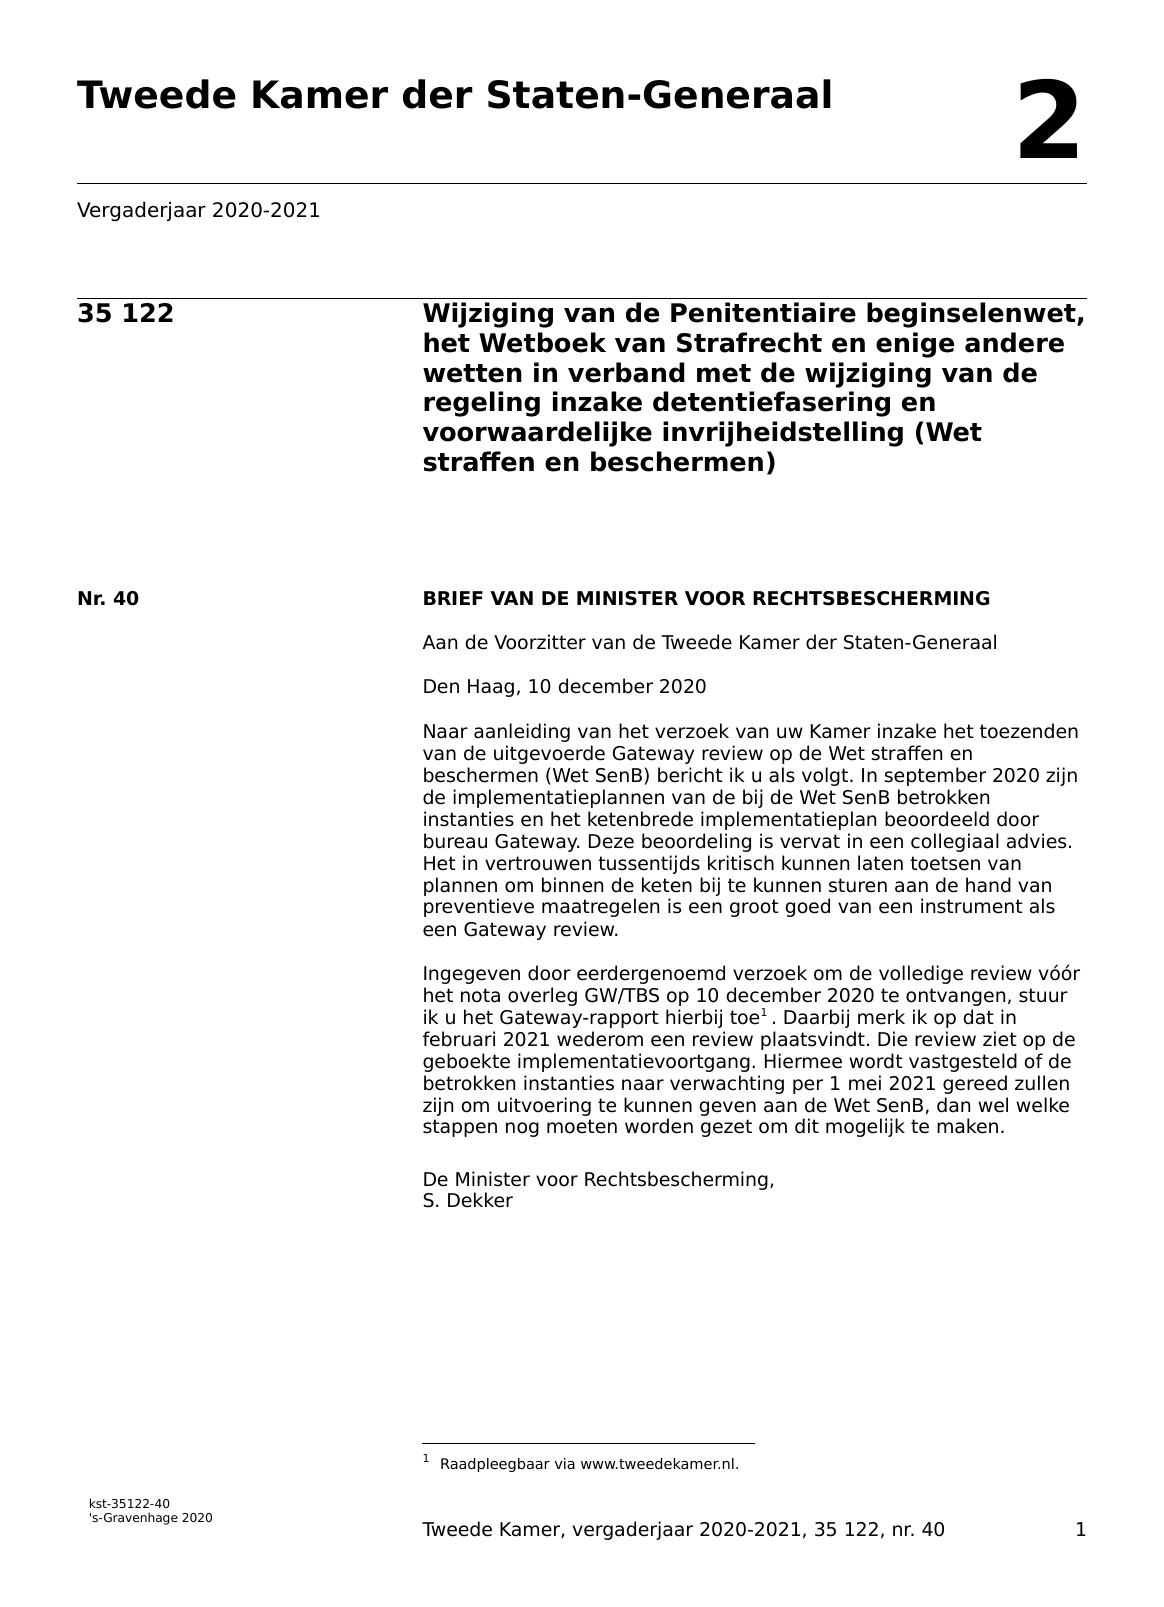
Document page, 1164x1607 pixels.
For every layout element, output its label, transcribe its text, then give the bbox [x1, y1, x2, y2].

table_header 2 [886, 59, 1087, 183]
text Ingegeven door eerdergenoemd verzoek om de volledige review vóór het nota overleg GW/TBS op 10 december 2020 te ontvangen, stuur ik u het Gateway-rapport hierbij toe. Daarbij merk ik op dat in februari 2021 wederom een review plaatsvindt. Die review ziet op de geboekte implementatievoortgang. Hiermee wordt vastgesteld of de betrokken instanties naar verwachting per 1 mei 2021 gereed zullen zijn om uitvoering te kunnen geven aan de Wet SenB, dan wel welke stappen nog moeten worden gezet om dit mogelijk te maken. [422, 963, 1087, 1138]
text Den Haag, 10 december 2020 [422, 676, 1087, 698]
text Raadpleegbaar via www.tweedekamer.nl. [422, 1452, 1087, 1474]
subtitle Nr. 40 BRIEF VAN DE MINISTER VOOR RECHTSBESCHERMING [77, 588, 1087, 610]
text kst-35122-40 [88, 1497, 323, 1511]
subtitle 35 122 Wijziging van de Penitentiaire beginselenwet, het Wetboek van Strafrecht en enige andere wetten in verband met de wijziging van de regeling inzake detentiefasering en voorwaardelijke invrijheidstelling (Wet straffen en beschermen) [77, 299, 1087, 477]
text Naar aanleiding van het verzoek van uw Kamer inzake het toezenden van de uitgevoerde Gateway review op de Wet straffen en beschermen (Wet SenB) bericht ik u als volgt. In september 2020 zijn de implementatieplannen van de bij de Wet SenB betrokken instanties en het ketenbrede implementatieplan beoordeeld door bureau Gateway. Deze beoordeling is vervat in een collegiaal advies. Het in vertrouwen tussentijds kritisch kunnen laten toetsen van plannen om binnen de keten bij te kunnen sturen aan de hand van preventieve maatregelen is een groot goed van een instrument als een Gateway review. [422, 721, 1087, 940]
table_header Tweede Kamer der Staten-Generaal [77, 59, 886, 183]
table_cell Vergaderjaar 2020-2021 [77, 184, 1087, 298]
text Aan de Voorzitter van de Tweede Kamer der Staten-Generaal [422, 632, 1087, 654]
text De Minister voor Rechtsbescherming, S. Dekker [422, 1168, 1087, 1212]
text 's-Gravenhage 2020 [88, 1511, 323, 1525]
